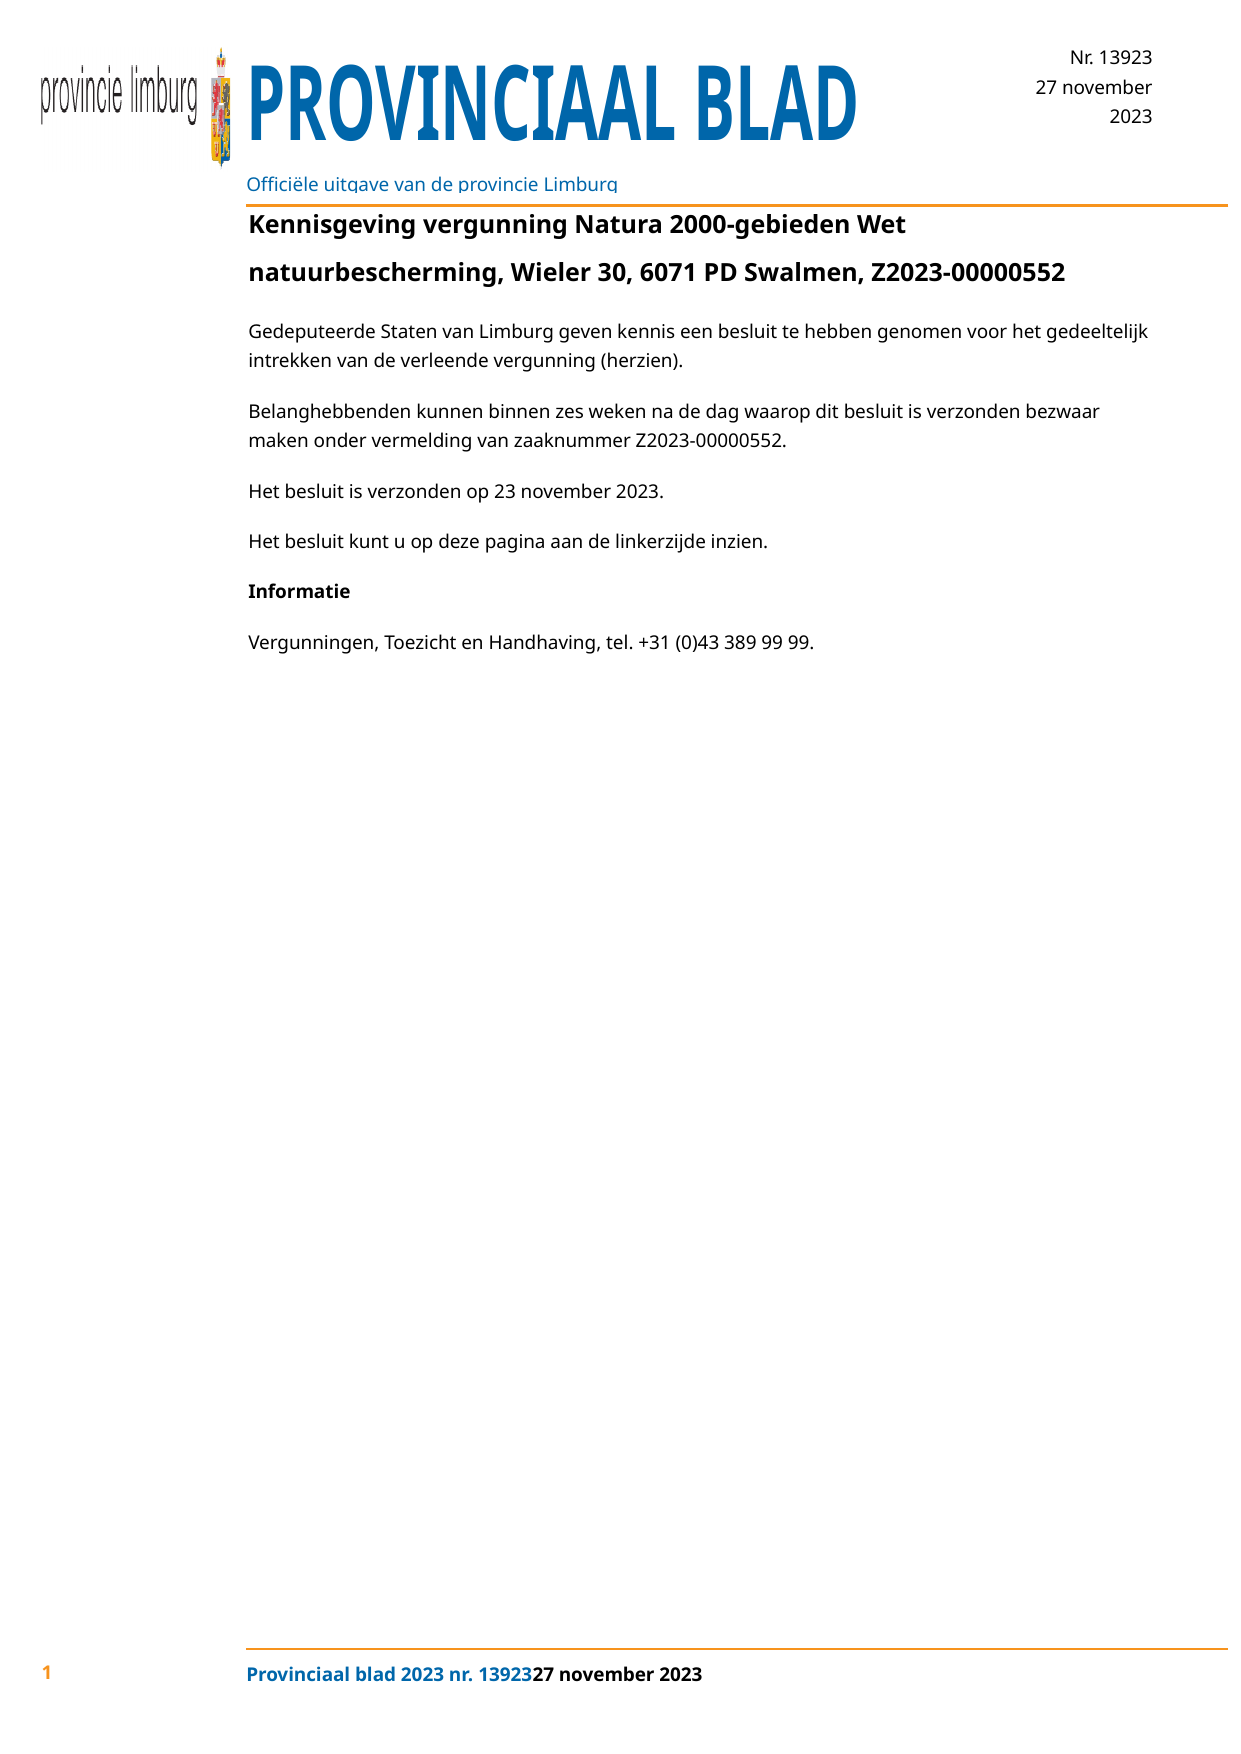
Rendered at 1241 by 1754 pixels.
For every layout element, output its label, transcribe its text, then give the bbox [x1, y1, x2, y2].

text Informatie [248, 579, 1152, 604]
text Vergunningen, Toezicht en Handhaving, tel. +31 (0)43 389 99 99. [248, 629, 1152, 655]
text Kennisgeving vergunning Natura 2000-gebieden Wet natuurbescherming, Wieler 30, 6071 PD Swalmen, Z2023-00000552 [248, 207, 1152, 288]
picture [41, 47, 231, 172]
text Het besluit kunt u op deze pagina aan de linkerzijde inzien. [248, 528, 1152, 554]
text Het besluit is verzonden op 23 november 2023. [248, 478, 1152, 504]
text Gedeputeerde Staten van Limburg geven kennis een besluit te hebben genomen voor het gedeeltelijk intrekken van de verleende vergunning (herzien). [248, 318, 1152, 373]
text Belanghebbenden kunnen binnen zes weken na de dag waarop dit besluit is verzonden bezwaar maken onder vermelding van zaaknummer Z2023-00000552. [248, 398, 1152, 453]
